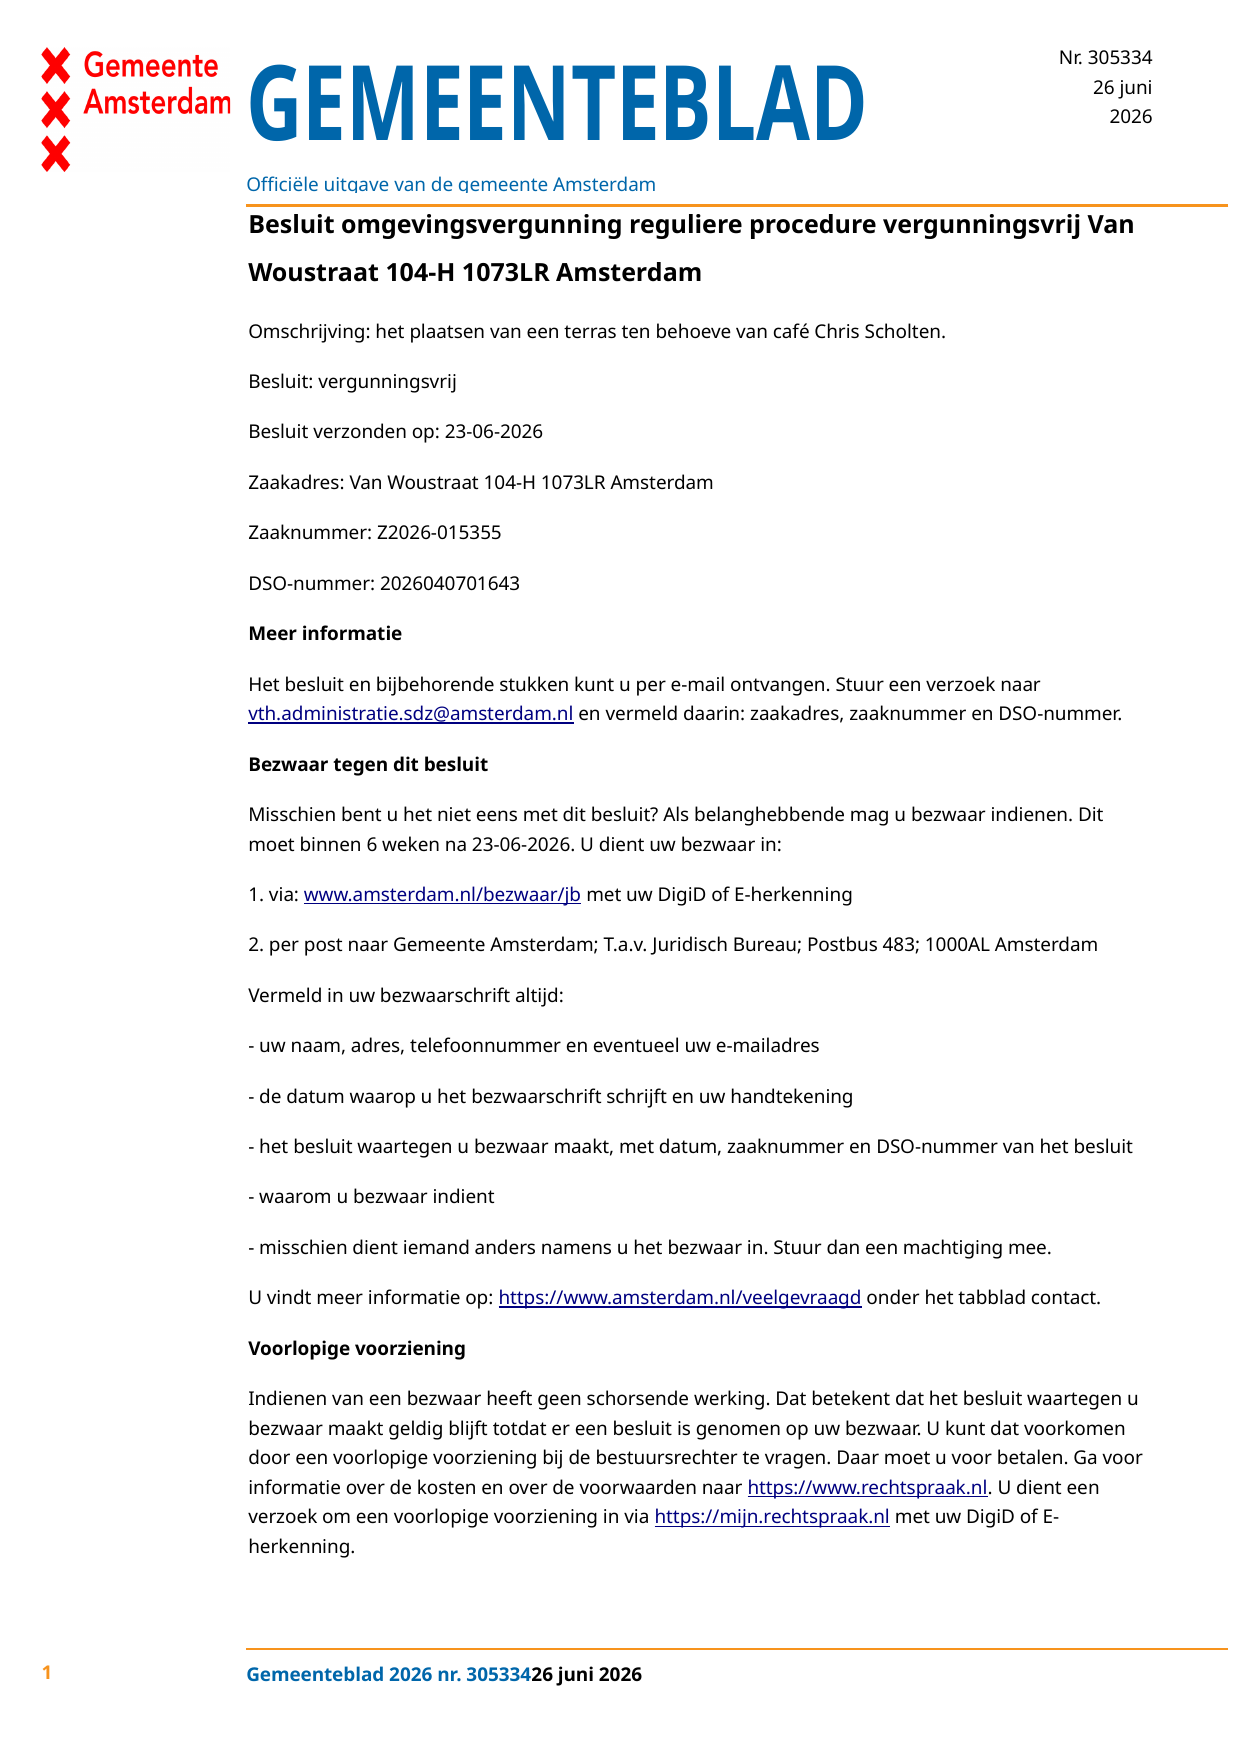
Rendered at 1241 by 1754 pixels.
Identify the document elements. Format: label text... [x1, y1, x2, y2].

text Meer informatie [248, 620, 1152, 646]
text Voorlopige voorziening [248, 1335, 1152, 1361]
text 1. via: www.amsterdam.nl/bezwaar/jb met uw DigiD of E-herkenning [248, 881, 1152, 907]
text Vermeld in uw bezwaarschrift altijd: [248, 982, 1152, 1008]
text 2. per post naar Gemeente Amsterdam; T.a.v. Juridisch Bureau; Postbus 483; 1000AL Amsterdam [248, 932, 1152, 957]
text - waarom u bezwaar indient [248, 1184, 1152, 1209]
text Omschrijving: het plaatsen van een terras ten behoeve van café Chris Scholten. [248, 318, 1152, 344]
text DSO-nummer: 2026040701643 [248, 570, 1152, 596]
text - het besluit waartegen u bezwaar maakt, met datum, zaaknummer en DSO-nummer van het besluit [248, 1133, 1152, 1159]
text U vindt meer informatie op: https://www.amsterdam.nl/veelgevraagd onder het tabblad contact. [248, 1284, 1152, 1310]
text - misschien dient iemand anders namens u het bezwaar in. Stuur dan een machtiging mee. [248, 1234, 1152, 1260]
text Zaaknummer: Z2026-015355 [248, 519, 1152, 545]
text - uw naam, adres, telefoonnummer en eventueel uw e-mailadres [248, 1032, 1152, 1058]
text Besluit: vergunningsvrij [248, 368, 1152, 394]
text Besluit verzonden op: 23-06-2026 [248, 419, 1152, 444]
text Bezwaar tegen dit besluit [248, 751, 1152, 777]
text Besluit omgevingsvergunning reguliere procedure vergunningsvrij Van Woustraat 104-H 1073LR Amsterdam [248, 207, 1152, 288]
text Het besluit en bijbehorende stukken kunt u per e-mail ontvangen. Stuur een verzoek naar vth.administratie.sdz@amsterdam.nl en vermeld daarin: zaakadres, zaaknummer en DSO-nummer. [248, 671, 1152, 726]
text Zaakadres: Van Woustraat 104-H 1073LR Amsterdam [248, 469, 1152, 495]
text Indienen van een bezwaar heeft geen schorsende werking. Dat betekent dat het besluit waartegen u bezwaar maakt geldig blijft totdat er een besluit is genomen op uw bezwaar. U kunt dat voorkomen door een voorlopige voorziening bij de bestuursrechter te vragen. Daar moet u voor betalen. Ga voor informatie over de kosten en over de voorwaarden naar https://www.rechtspraak.nl. U dient een verzoek om een voorlopige voorziening in via https://mijn.rechtspraak.nl met uw DigiD of E-herkenning. [248, 1385, 1152, 1559]
text - de datum waarop u het bezwaarschrift schrijft en uw handtekening [248, 1083, 1152, 1109]
picture [41, 47, 231, 172]
text Misschien bent u het niet eens met dit besluit? Als belanghebbende mag u bezwaar indienen. Dit moet binnen 6 weken na 23-06-2026. U dient uw bezwaar in: [248, 801, 1152, 857]
